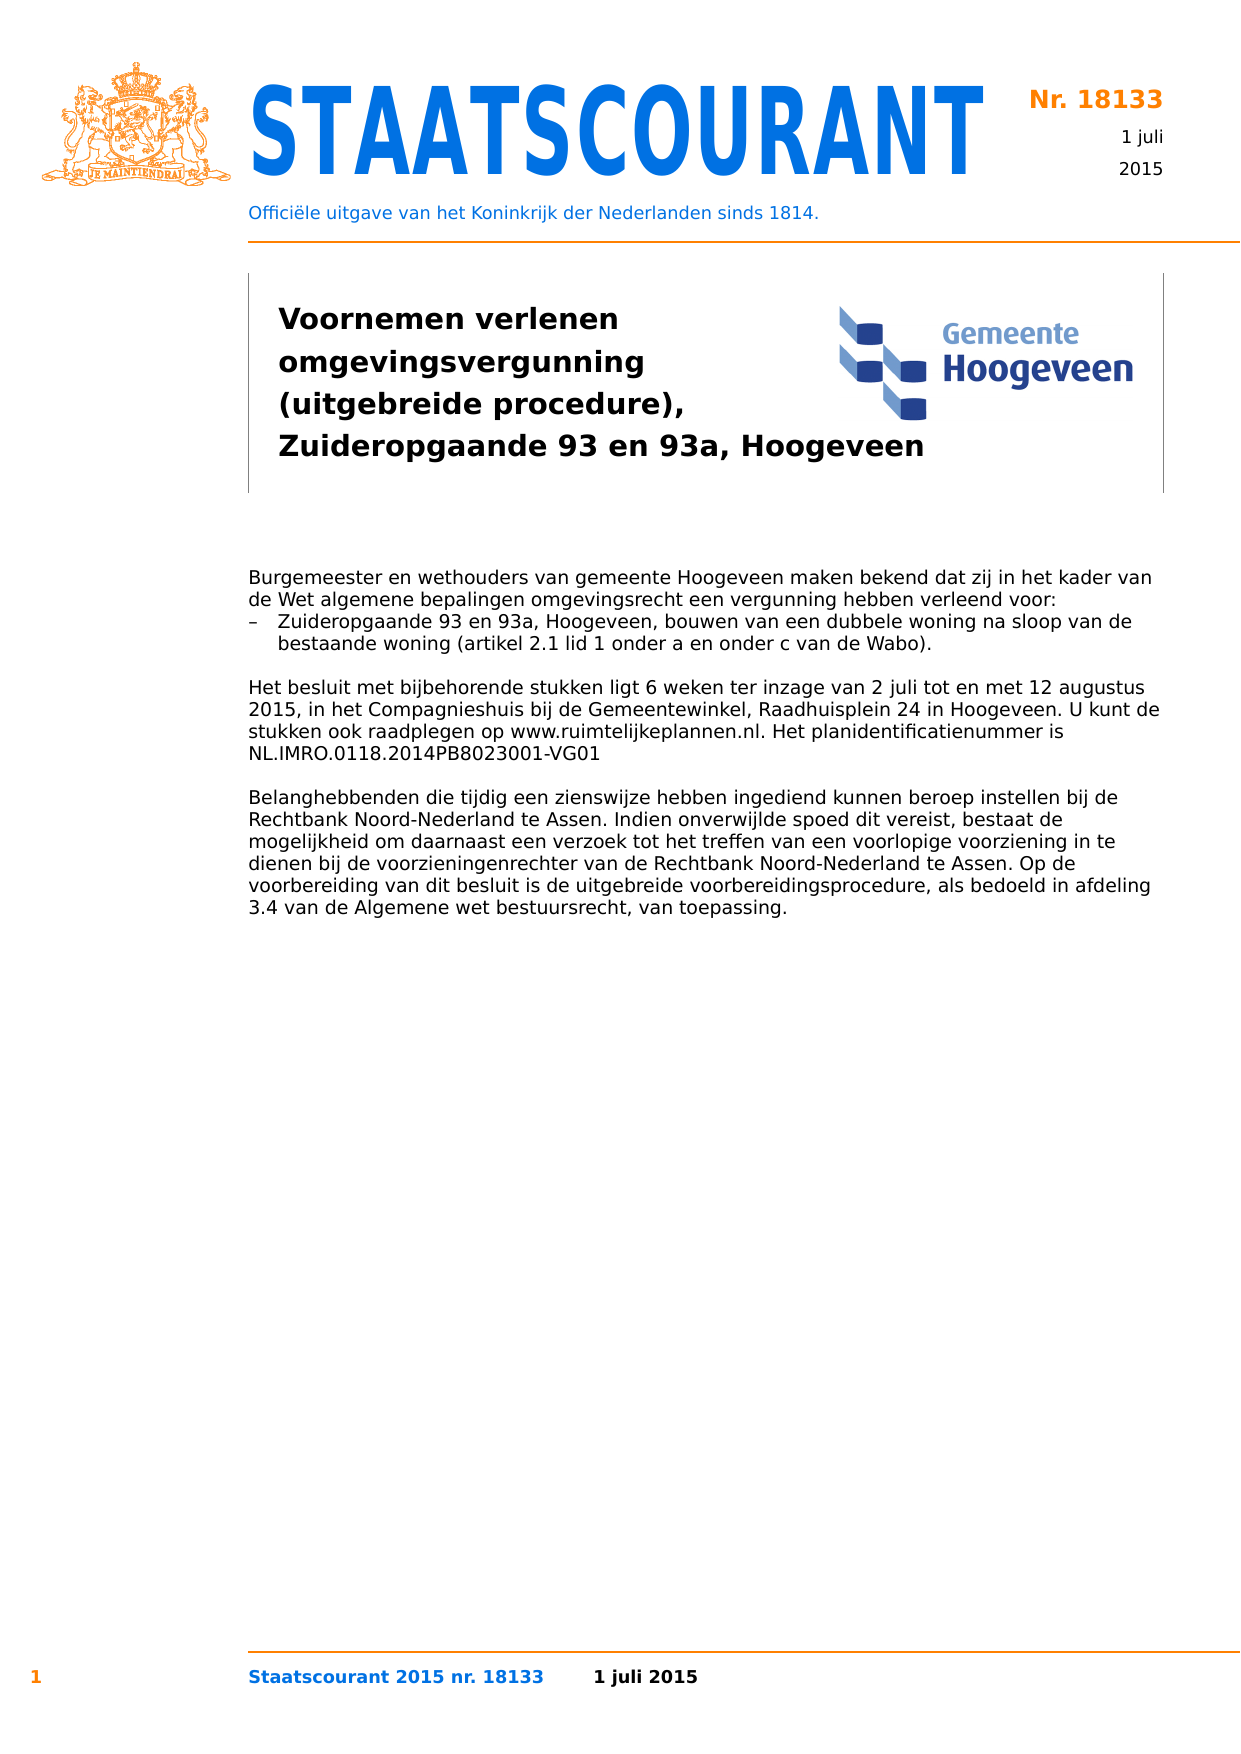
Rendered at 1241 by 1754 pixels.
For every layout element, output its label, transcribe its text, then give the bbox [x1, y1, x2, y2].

text Het besluit met bijbehorende stukken ligt 6 weken ter inzage van 2 juli tot en met 12 augustus 2015, in het Compagnieshuis bij de Gemeentewinkel, Raadhuisplein 24 in Hoogeveen. U kunt de stukken ook raadplegen op www.ruimtelijkeplannen.nl. Het planidentificatienummer is NL.IMRO.0118.2014PB8023001-VG01 [248, 677, 1163, 765]
text Burgemeester en wethouders van gemeente Hoogeveen maken bekend dat zij in het kader van de Wet algemene bepalingen omgevingsrecht een vergunning hebben verleend voor: [248, 567, 1163, 611]
text Belanghebbenden die tijdig een zienswijze hebben ingediend kunnen beroep instellen bij de Rechtbank Noord-Nederland te Assen. Indien onverwijlde spoed dit vereist, bestaat de mogelijkheid om daarnaast een verzoek tot het treffen van een voorlopige voorziening in te dienen bij de voorzieningenrechter van de Rechtbank Noord-Nederland te Assen. Op de voorbereiding van dit besluit is de uitgebreide voorbereidingsprocedure, als bedoeld in afdeling 3.4 van de Algemene wet bestuursrecht, van toepassing. [248, 787, 1163, 918]
table_cell 2015 [998, 153, 1240, 203]
table_cell 1 juli [998, 121, 1240, 153]
table_cell Officiële uitgave van het Koninkrijk der Nederlanden sinds 1814. [248, 203, 1240, 241]
table_header [25, 62, 248, 241]
picture [41, 62, 231, 186]
text – Zuideropgaande 93 en 93a, Hoogeveen, bouwen van een dubbele woning na sloop van de bestaande woning (artikel 2.1 lid 1 onder a en onder c van de Wabo). [248, 611, 1163, 655]
table_header Nr. 18133 [998, 62, 1240, 121]
picture [838, 302, 1134, 421]
subtitle Voornemen verlenen omgevingsvergunning (uitgebreide procedure), Zuideropgaande 93 en 93a, Hoogeveen [249, 273, 1163, 493]
table_header STAATSCOURANT [248, 62, 998, 203]
